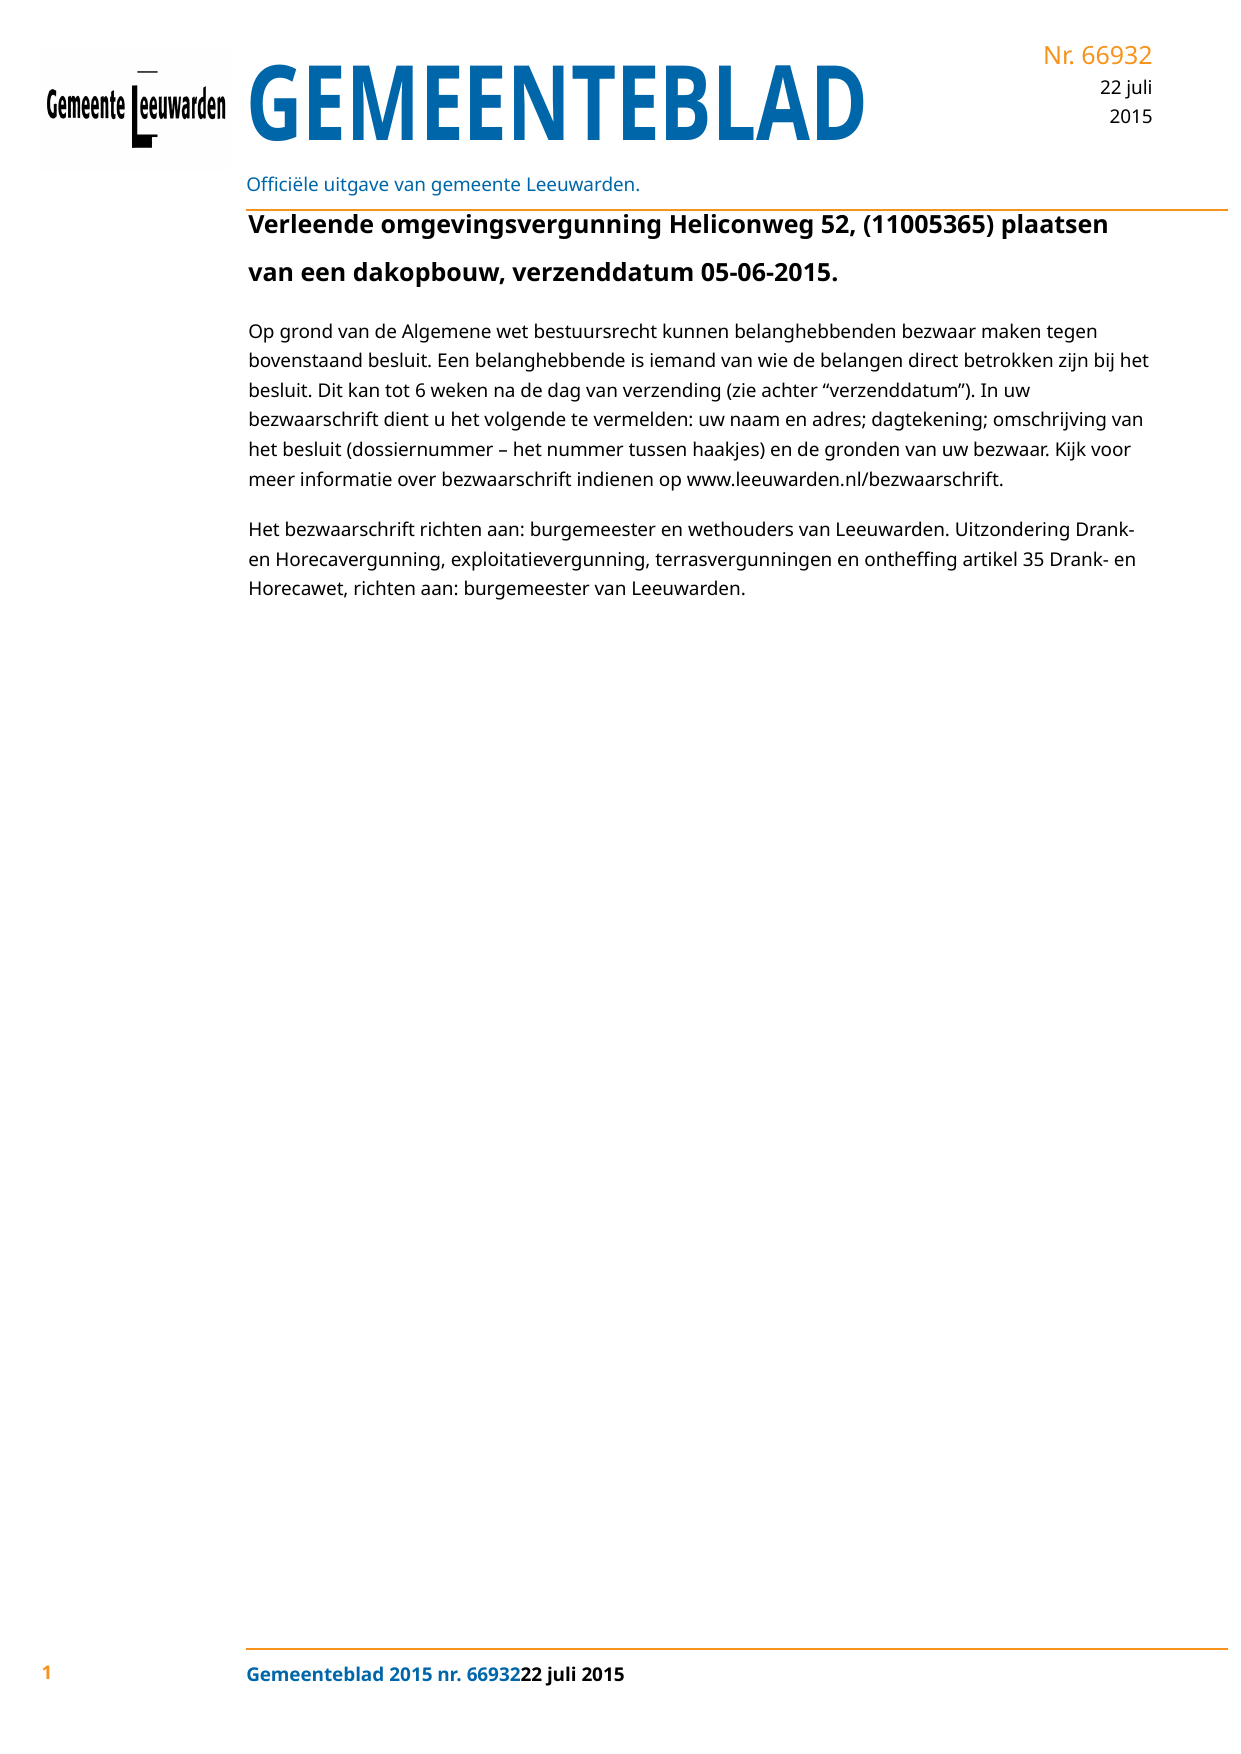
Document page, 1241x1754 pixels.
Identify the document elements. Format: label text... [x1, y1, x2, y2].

text Verleende omgevingsvergunning Heliconweg 52, (11005365) plaatsen van een dakopbouw, verzenddatum 05-06-2015. [248, 211, 1152, 288]
text Op grond van de Algemene wet bestuursrecht kunnen belanghebbenden bezwaar maken tegen bovenstaand besluit. Een belanghebbende is iemand van wie de belangen direct betrokken zijn bij het besluit. Dit kan tot 6 weken na de dag van verzending (zie achter “verzenddatum”). In uw bezwaarschrift dient u het volgende te vermelden: uw naam en adres; dagtekening; omschrijving van het besluit (dossiernummer – het nummer tussen haakjes) en de gronden van uw bezwaar. Kijk voor meer informatie over bezwaarschrift indienen op www.leeuwarden.nl/bezwaarschrift. [248, 318, 1152, 492]
text Het bezwaarschrift richten aan: burgemeester en wethouders van Leeuwarden. Uitzondering Drank- en Horecavergunning, exploitatievergunning, terrasvergunningen en ontheffing artikel 35 Drank- en Horecawet, richten aan: burgemeester van Leeuwarden. [248, 516, 1152, 601]
picture [41, 47, 231, 172]
